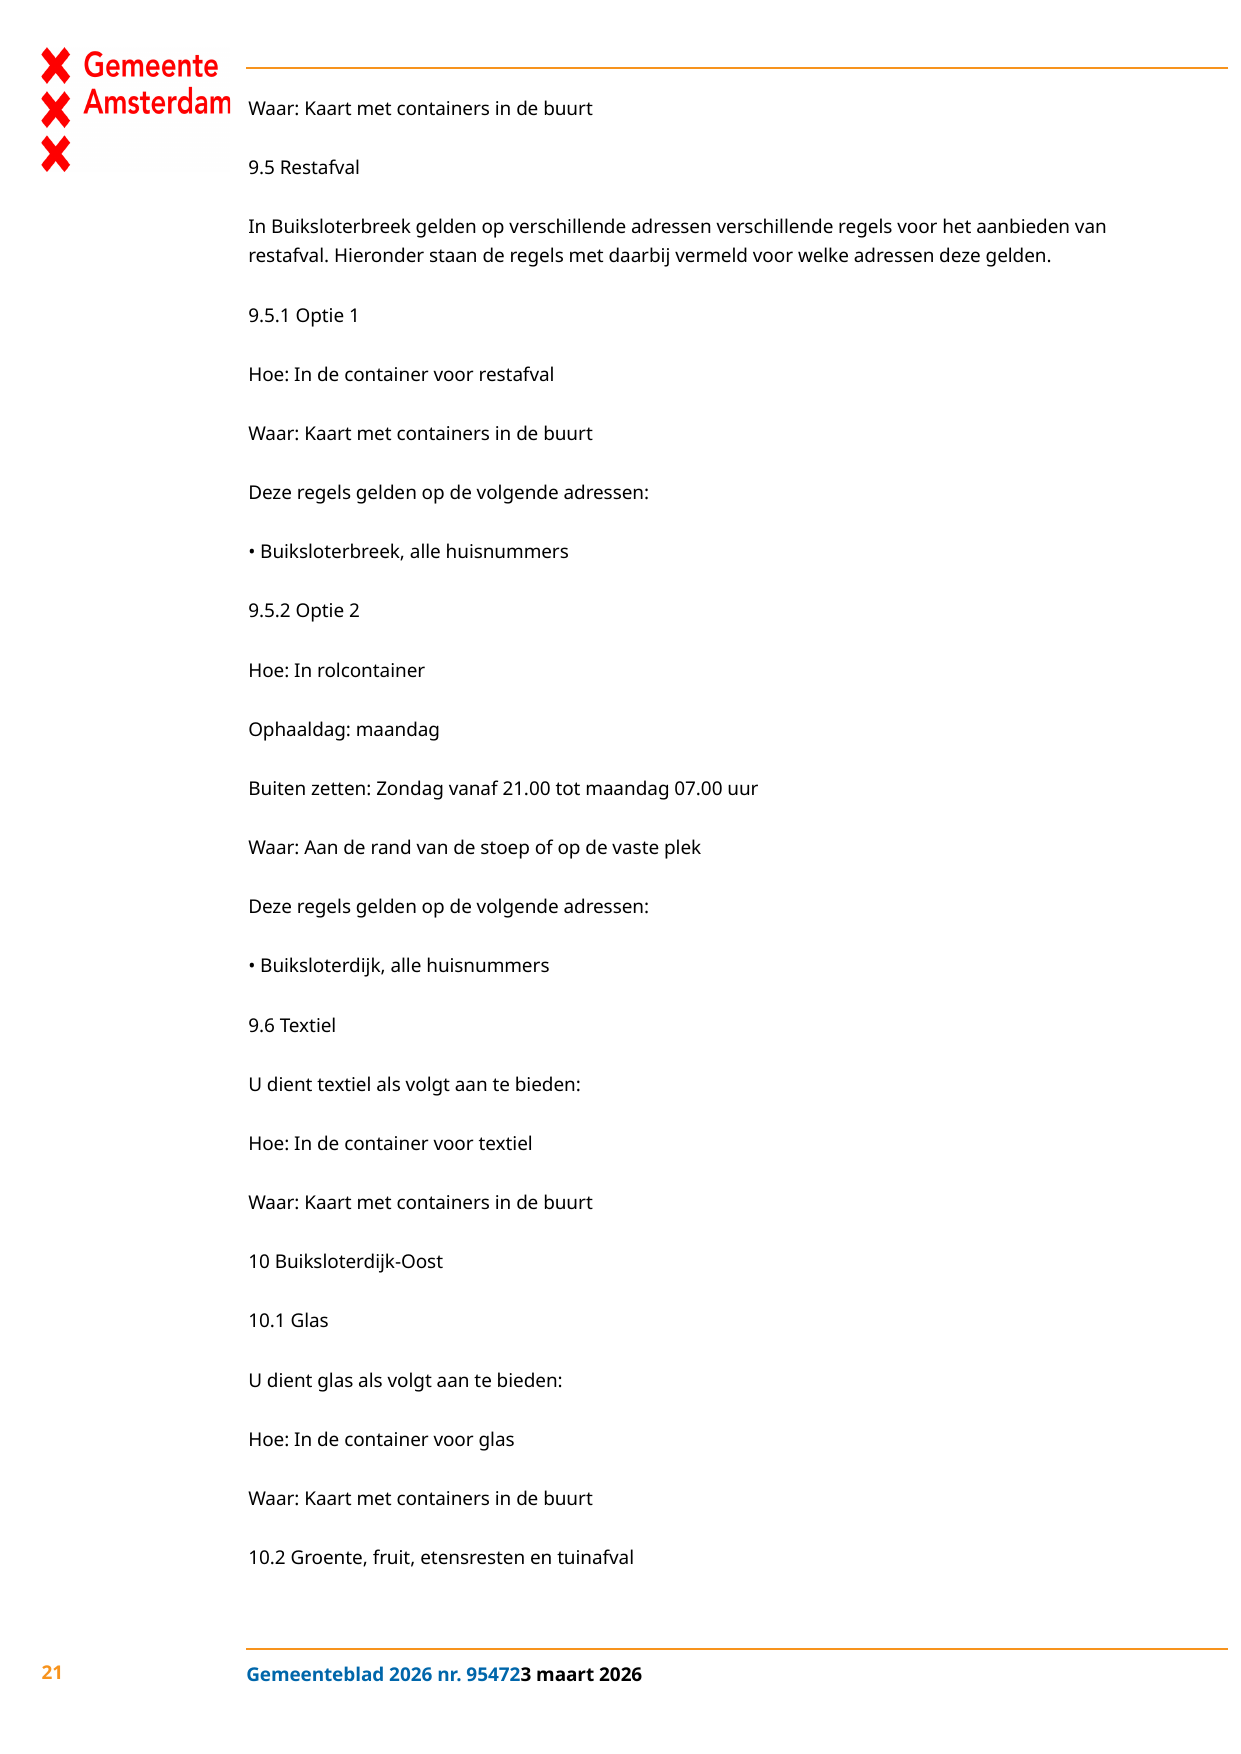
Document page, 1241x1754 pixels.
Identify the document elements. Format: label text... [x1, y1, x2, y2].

text Waar: Kaart met containers in de buurt [248, 95, 1152, 121]
text 9.5 Restafval [248, 154, 1152, 180]
text Deze regels gelden op de volgende adressen: [248, 893, 1152, 919]
text Hoe: In de container voor restafval [248, 361, 1152, 387]
picture [41, 47, 231, 172]
text 10 Buiksloterdijk-Oost [248, 1248, 1152, 1274]
text Hoe: In rolcontainer [248, 657, 1152, 683]
text 9.5.2 Optie 2 [248, 598, 1152, 623]
text 10.1 Glas [248, 1308, 1152, 1333]
text U dient glas als volgt aan te bieden: [248, 1367, 1152, 1393]
text 10.2 Groente, fruit, etensresten en tuinafval [248, 1544, 1152, 1570]
text Ophaaldag: maandag [248, 716, 1152, 742]
text 9.6 Textiel [248, 1012, 1152, 1038]
text Hoe: In de container voor glas [248, 1426, 1152, 1452]
text Waar: Kaart met containers in de buurt [248, 420, 1152, 446]
text Waar: Aan de rand van de stoep of op de vaste plek [248, 834, 1152, 860]
text Waar: Kaart met containers in de buurt [248, 1189, 1152, 1215]
text In Buiksloterbreek gelden op verschillende adressen verschillende regels voor het aanbieden van restafval. Hieronder staan de regels met daarbij vermeld voor welke adressen deze gelden. [248, 213, 1152, 268]
text Buiten zetten: Zondag vanaf 21.00 tot maandag 07.00 uur [248, 775, 1152, 801]
text • Buiksloterbreek, alle huisnummers [248, 538, 1152, 564]
text Deze regels gelden op de volgende adressen: [248, 479, 1152, 505]
text Hoe: In de container voor textiel [248, 1130, 1152, 1156]
text Waar: Kaart met containers in de buurt [248, 1485, 1152, 1511]
text 9.5.1 Optie 1 [248, 302, 1152, 328]
text • Buiksloterdijk, alle huisnummers [248, 953, 1152, 978]
text U dient textiel als volgt aan te bieden: [248, 1071, 1152, 1097]
